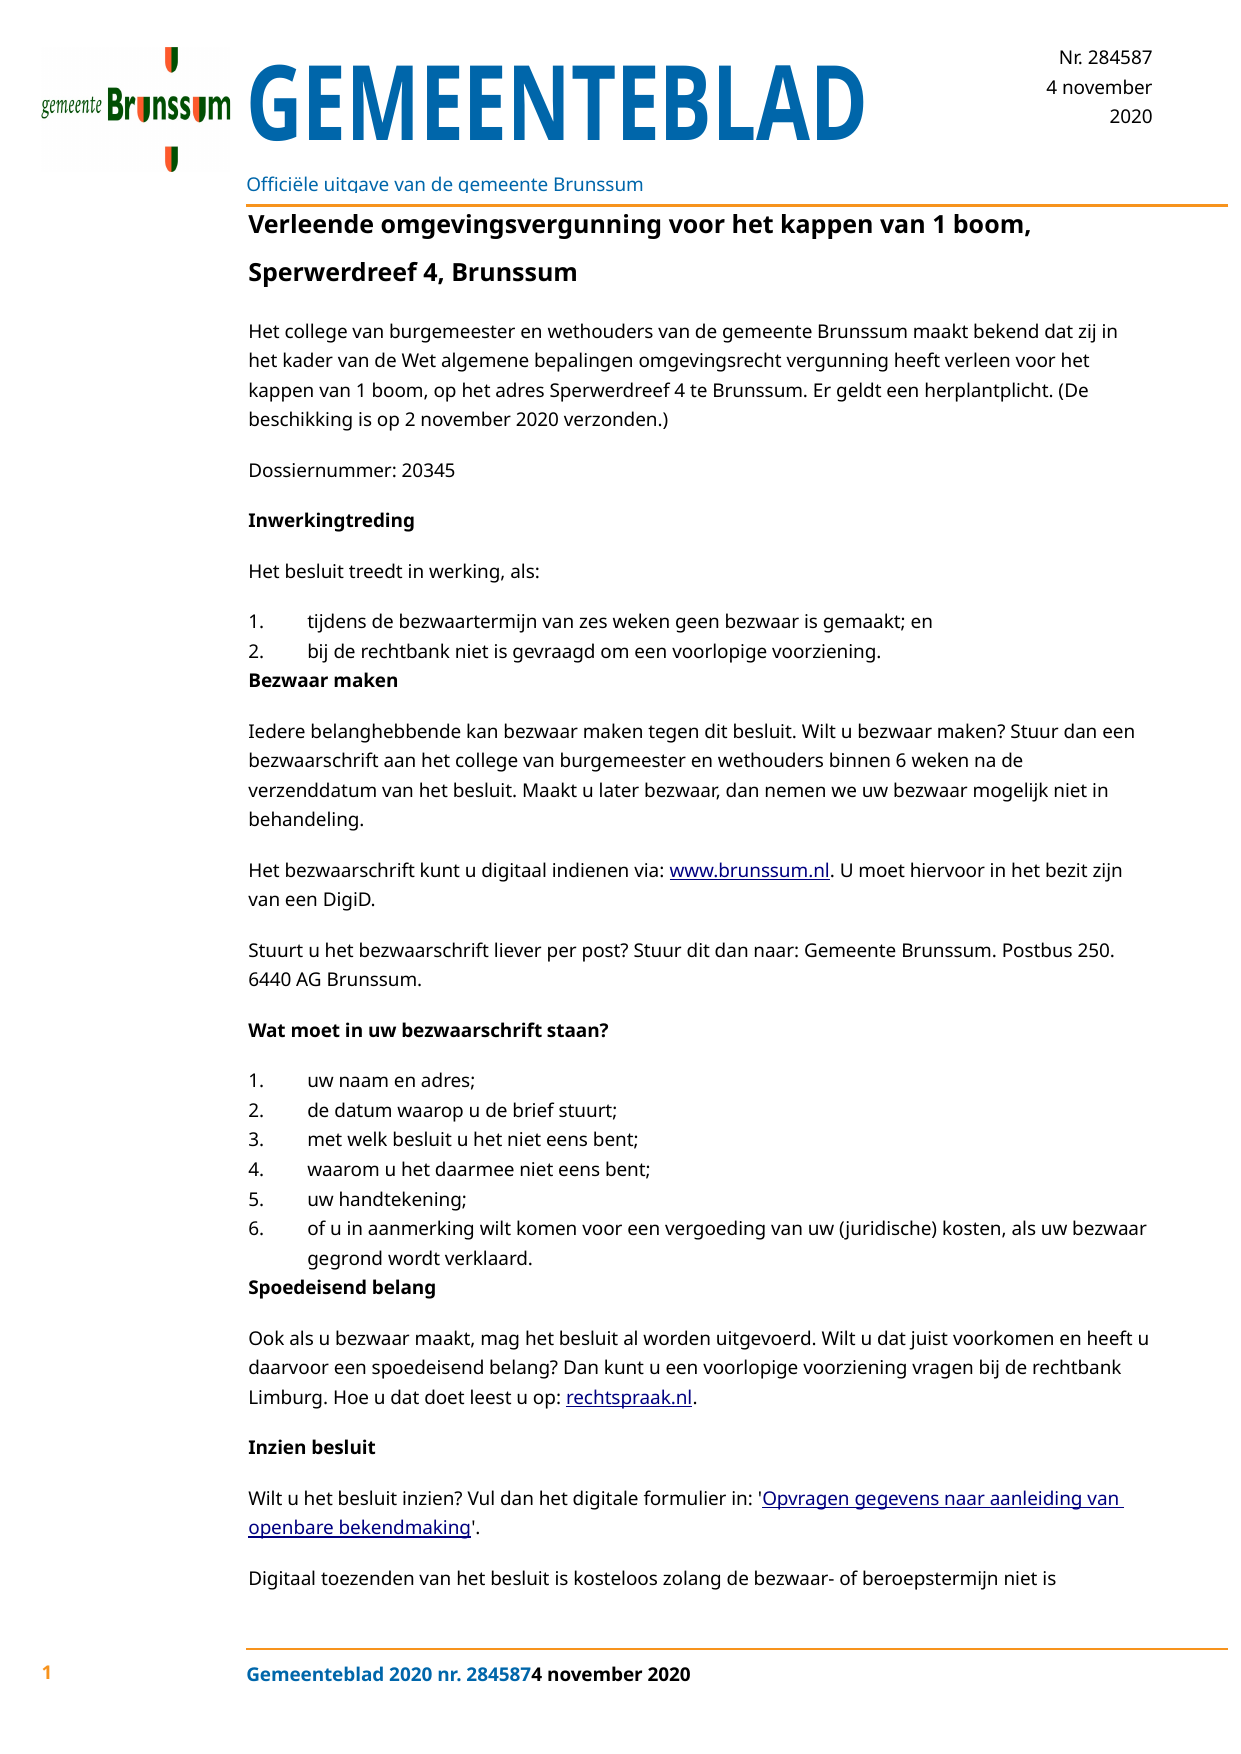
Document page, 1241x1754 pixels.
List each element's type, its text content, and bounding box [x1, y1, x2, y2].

text Dossiernummer: 20345 [248, 457, 1152, 483]
list uw handtekening; [248, 1186, 1152, 1212]
list uw naam en adres; [248, 1067, 1152, 1093]
picture [41, 47, 231, 172]
list bij de rechtbank niet is gevraagd om een voorlopige voorziening. [248, 638, 1152, 664]
text Stuurt u het bezwaarschrift liever per post? Stuur dit dan naar: Gemeente Brunssum. Postbus 250. 6440 AG Brunssum. [248, 937, 1152, 992]
text Het bezwaarschrift kunt u digitaal indienen via: www.brunssum.nl. U moet hiervoor in het bezit zijn van een DigiD. [248, 857, 1152, 912]
text Het besluit treedt in werking, als: [248, 558, 1152, 584]
list de datum waarop u de brief stuurt; [248, 1097, 1152, 1123]
list of u in aanmerking wilt komen voor een vergoeding van uw (juridische) kosten, als uw bezwaar gegrond wordt verklaard. [248, 1215, 1152, 1271]
list waarom u het daarmee niet eens bent; [248, 1156, 1152, 1182]
text Ook als u bezwaar maakt, mag het besluit al worden uitgevoerd. Wilt u dat juist voorkomen en heeft u daarvoor een spoedeisend belang? Dan kunt u een voorlopige voorziening vragen bij de rechtbank Limburg. Hoe u dat doet leest u op: rechtspraak.nl. [248, 1325, 1152, 1410]
text Iedere belanghebbende kan bezwaar maken tegen dit besluit. Wilt u bezwaar maken? Stuur dan een bezwaarschrift aan het college van burgemeester en wethouders binnen 6 weken na de verzenddatum van het besluit. Maakt u later bezwaar, dan nemen we uw bezwaar mogelijk niet in behandeling. [248, 718, 1152, 832]
text Inzien besluit [248, 1434, 1152, 1460]
text Wilt u het besluit inzien? Vul dan het digitale formulier in: 'Opvragen gegevens naar aanleiding van openbare bekendmaking'. [248, 1485, 1152, 1540]
text Wat moet in uw bezwaarschrift staan? [248, 1017, 1152, 1043]
text Het college van burgemeester en wethouders van de gemeente Brunssum maakt bekend dat zij in het kader van de Wet algemene bepalingen omgevingsrecht vergunning heeft verleen voor het kappen van 1 boom, op het adres Sperwerdreef 4 te Brunssum. Er geldt een herplantplicht. (De beschikking is op 2 november 2020 verzonden.) [248, 318, 1152, 432]
text Verleende omgevingsvergunning voor het kappen van 1 boom, Sperwerdreef 4, Brunssum [248, 207, 1152, 288]
list met welk besluit u het niet eens bent; [248, 1127, 1152, 1152]
text Inwerkingtreding [248, 507, 1152, 533]
text Digitaal toezenden van het besluit is kosteloos zolang de bezwaar- of beroepstermijn niet is [248, 1565, 1152, 1591]
text Spoedeisend belang [248, 1274, 1152, 1300]
text Bezwaar maken [248, 667, 1152, 693]
list tijdens de bezwaartermijn van zes weken geen bezwaar is gemaakt; en [248, 608, 1152, 634]
